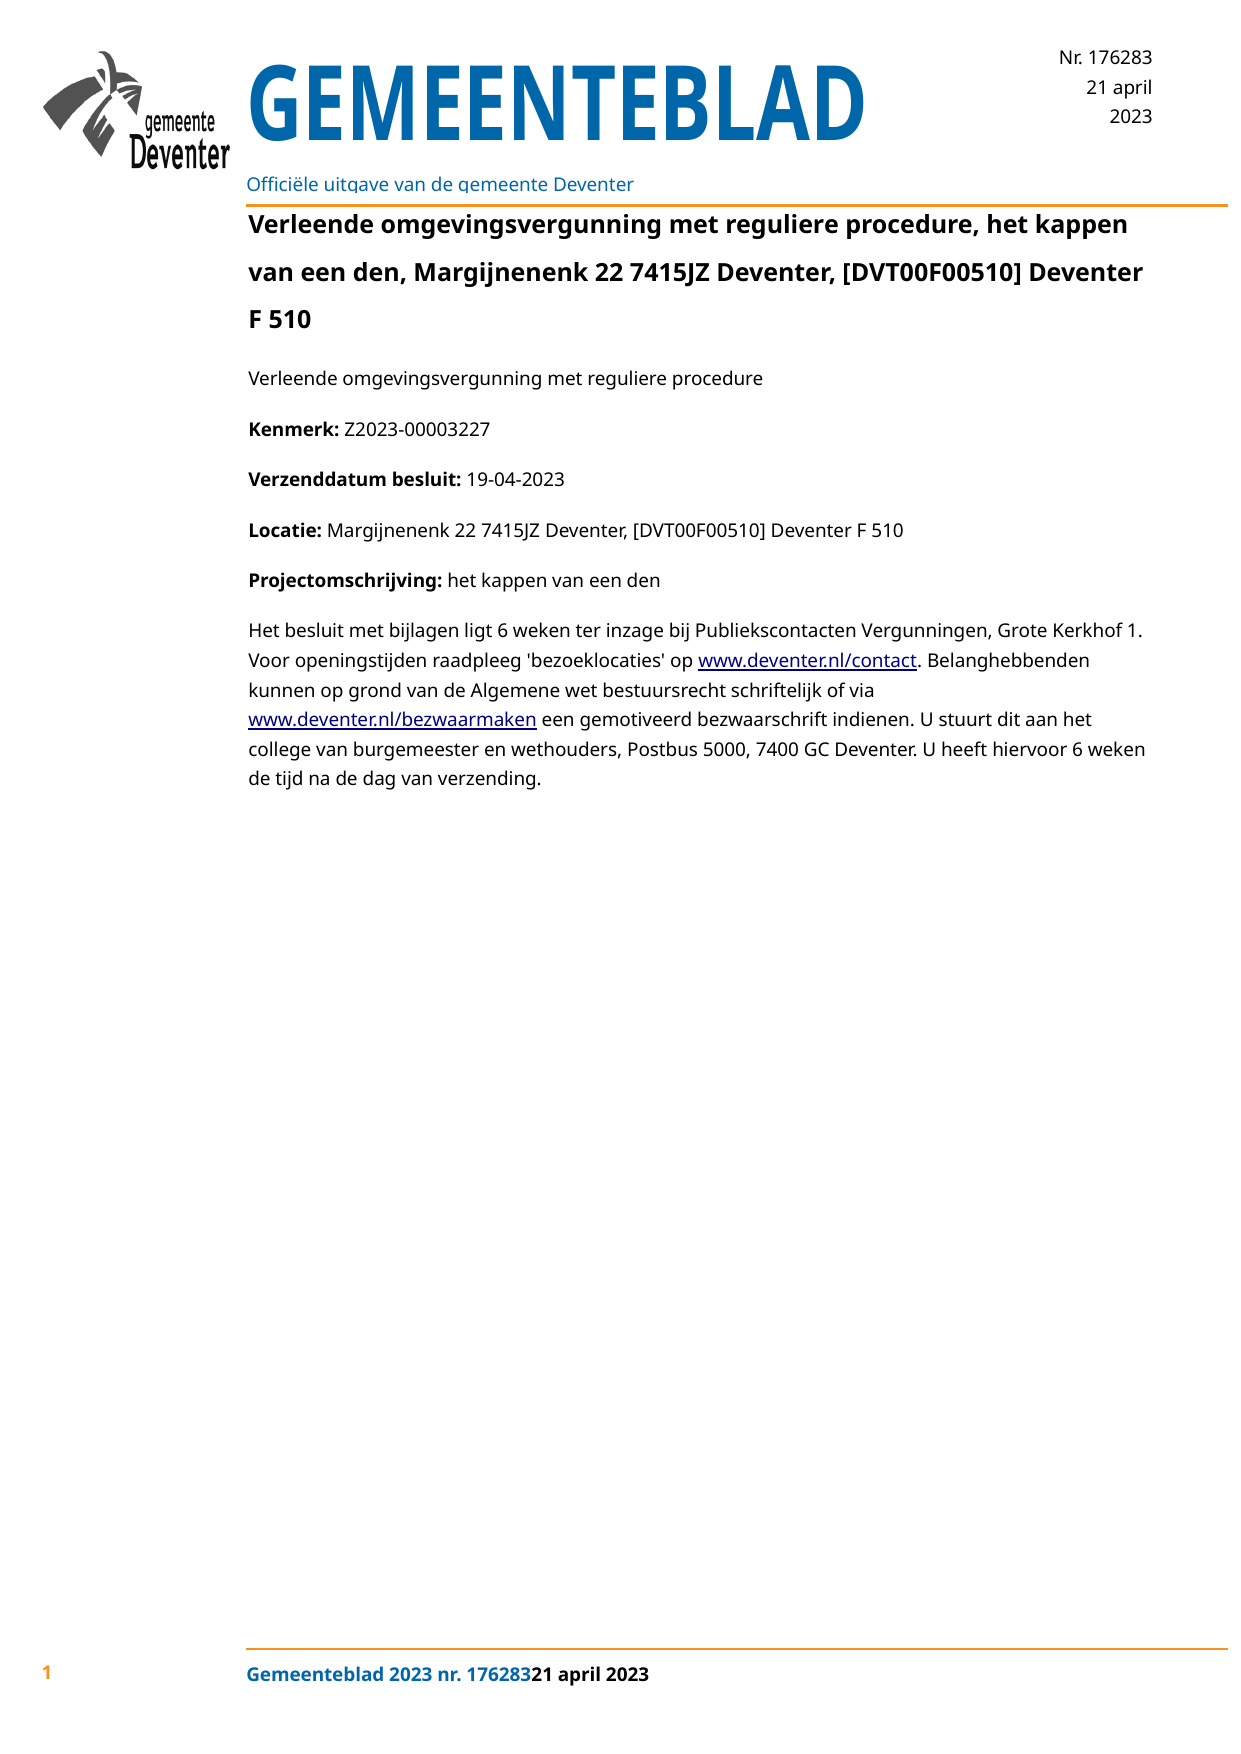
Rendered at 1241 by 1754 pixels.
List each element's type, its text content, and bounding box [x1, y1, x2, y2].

text Locatie: Margijnenenk 22 7415JZ Deventer, [DVT00F00510] Deventer F 510 [248, 517, 1152, 542]
text Kenmerk: Z2023-00003227 [248, 416, 1152, 442]
text Verleende omgevingsvergunning met reguliere procedure, het kappen van een den, Margijnenenk 22 7415JZ Deventer, [DVT00F00510] Deventer F 510 [248, 207, 1152, 336]
picture [41, 47, 231, 172]
text Het besluit met bijlagen ligt 6 weken ter inzage bij Publiekscontacten Vergunningen, Grote Kerkhof 1. Voor openingstijden raadpleeg 'bezoeklocaties' op www.deventer.nl/contact. Belanghebbenden kunnen op grond van de Algemene wet bestuursrecht schriftelijk of via www.deventer.nl/bezwaarmaken een gemotiveerd bezwaarschrift indienen. U stuurt dit aan het college van burgemeester en wethouders, Postbus 5000, 7400 GC Deventer. U heeft hiervoor 6 weken de tijd na de dag van verzending. [248, 618, 1152, 791]
text Verleende omgevingsvergunning met reguliere procedure [248, 366, 1152, 391]
text Projectomschrijving: het kappen van een den [248, 567, 1152, 593]
text Verzenddatum besluit: 19-04-2023 [248, 466, 1152, 492]
